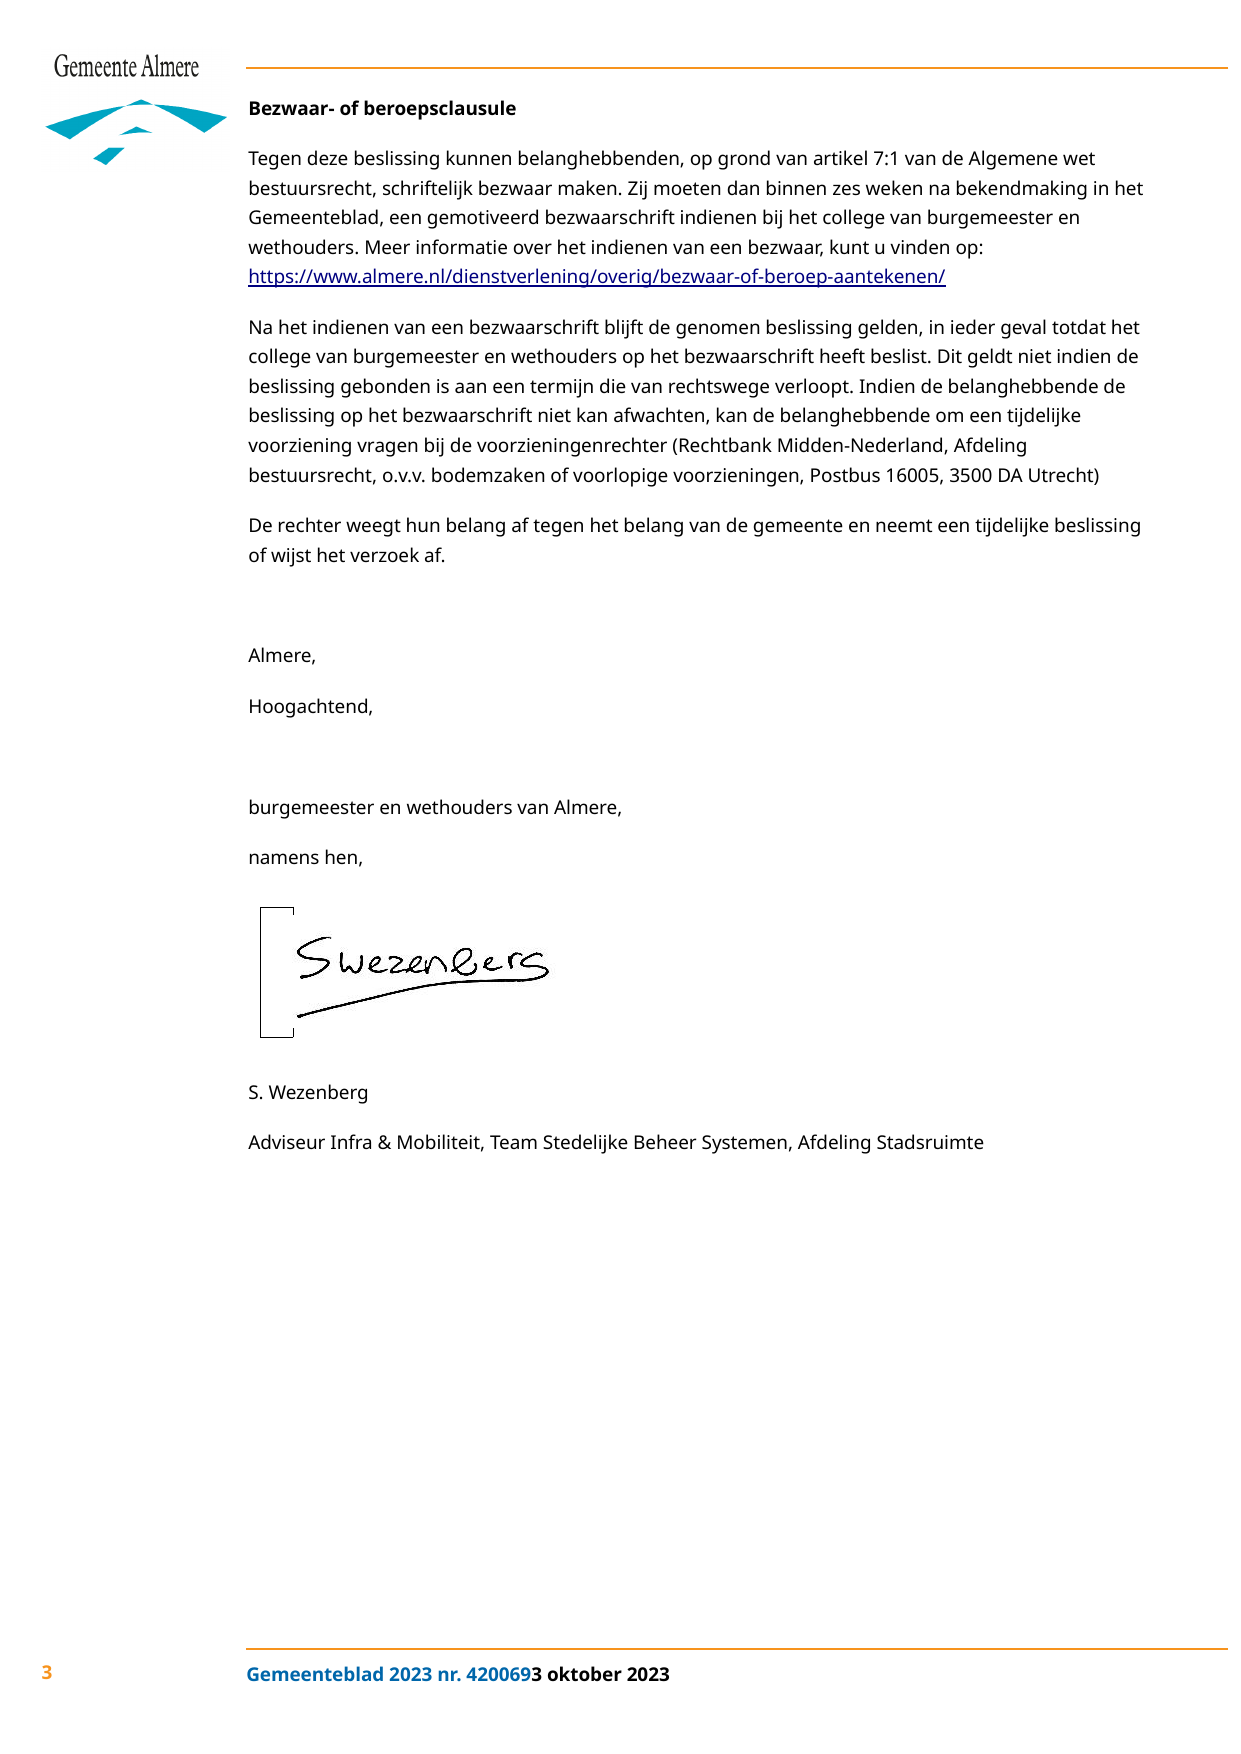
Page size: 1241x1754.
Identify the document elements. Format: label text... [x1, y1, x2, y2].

text namens hen, [248, 844, 1152, 870]
text Bezwaar- of beroepsclausule [248, 95, 1152, 121]
picture [41, 47, 231, 172]
text Na het indienen van een bezwaarschrift blijft de genomen beslissing gelden, in ieder geval totdat het college van burgemeester en wethouders op het bezwaarschrift heeft beslist. Dit geldt niet indien de beslissing gebonden is aan een termijn die van rechtswege verloopt. Indien de belanghebbende de beslissing op het bezwaarschrift niet kan afwachten, kan de belanghebbende om een tijdelijke voorziening vragen bij de voorzieningenrechter (Rechtbank Midden-Nederland, Afdeling bestuursrecht, o.v.v. bodemzaken of voorlopige voorzieningen, Postbus 16005, 3500 DA Utrecht) [248, 314, 1152, 488]
text De rechter weegt hun belang af tegen het belang van de gemeente en neemt een tijdelijke beslissing of wijst het verzoek af. [248, 512, 1152, 568]
text Tegen deze beslissing kunnen belanghebbenden, op grond van artikel 7:1 van de Algemene wet bestuursrecht, schriftelijk bezwaar maken. Zij moeten dan binnen zes weken na bekendmaking in het Gemeenteblad, een gemotiveerd bezwaarschrift indienen bij het college van burgemeester en wethouders. Meer informatie over het indienen van een bezwaar, kunt u vinden op: https://www.almere.nl/dienstverlening/overig/bezwaar-of-beroep-aantekenen/ [248, 145, 1152, 289]
picture [268, 915, 576, 1028]
text burgemeester en wethouders van Almere, [248, 794, 1152, 820]
text Almere, [248, 643, 1152, 668]
text Hoogachtend, [248, 693, 1152, 719]
text Adviseur Infra & Mobiliteit, Team Stedelijke Beheer Systemen, Afdeling Stadsruimte [248, 1129, 1152, 1155]
text S. Wezenberg [248, 1079, 1152, 1105]
